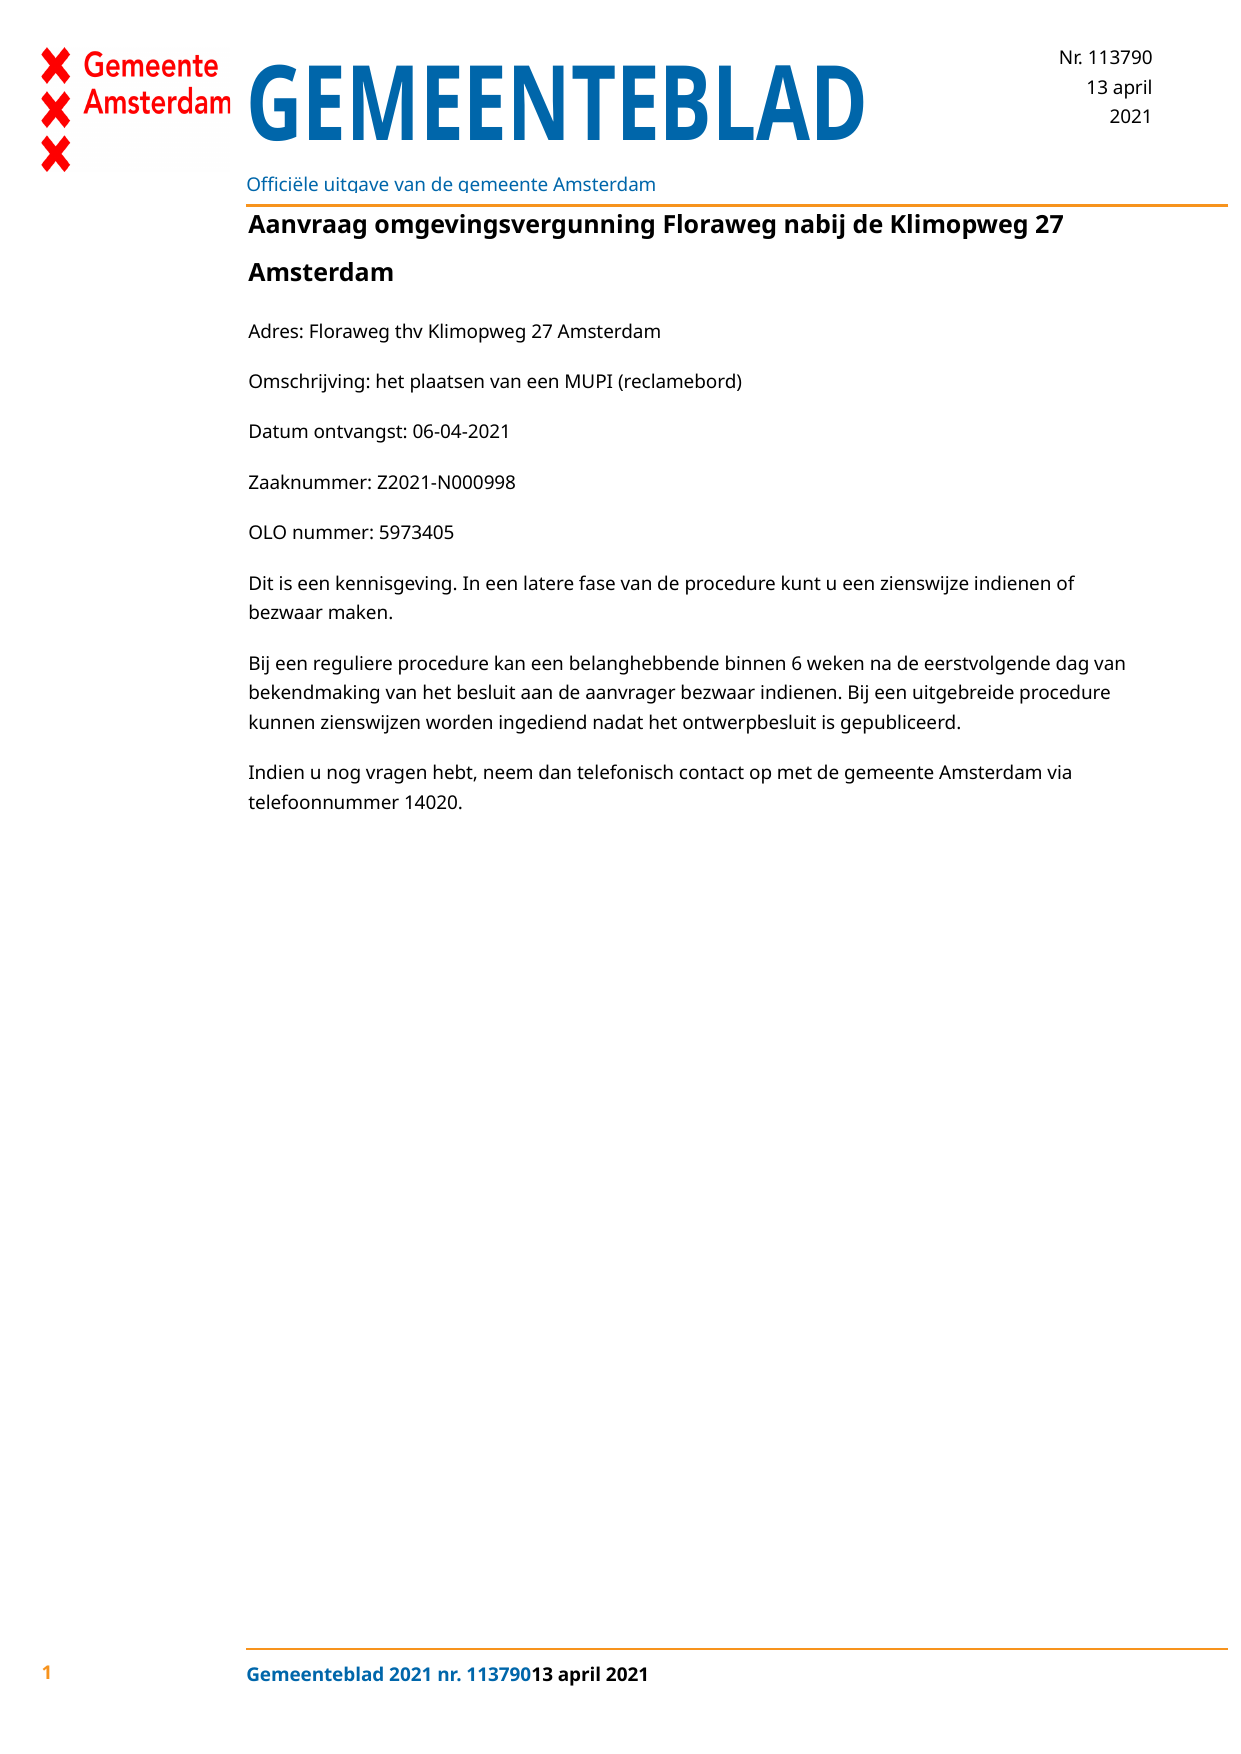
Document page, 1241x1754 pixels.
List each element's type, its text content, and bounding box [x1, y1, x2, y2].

picture [41, 47, 231, 172]
text Dit is een kennisgeving. In een latere fase van de procedure kunt u een zienswijze indienen of bezwaar maken. [248, 570, 1152, 625]
text Omschrijving: het plaatsen van een MUPI (reclamebord) [248, 368, 1152, 394]
text Adres: Floraweg thv Klimopweg 27 Amsterdam [248, 318, 1152, 344]
text OLO nummer: 5973405 [248, 519, 1152, 545]
text Aanvraag omgevingsvergunning Floraweg nabij de Klimopweg 27 Amsterdam [248, 207, 1152, 288]
text Bij een reguliere procedure kan een belanghebbende binnen 6 weken na de eerstvolgende dag van bekendmaking van het besluit aan de aanvrager bezwaar indienen. Bij een uitgebreide procedure kunnen zienswijzen worden ingediend nadat het ontwerpbesluit is gepubliceerd. [248, 650, 1152, 735]
text Zaaknummer: Z2021-N000998 [248, 469, 1152, 495]
text Indien u nog vragen hebt, neem dan telefonisch contact op met de gemeente Amsterdam via telefoonnummer 14020. [248, 759, 1152, 815]
text Datum ontvangst: 06-04-2021 [248, 419, 1152, 444]
